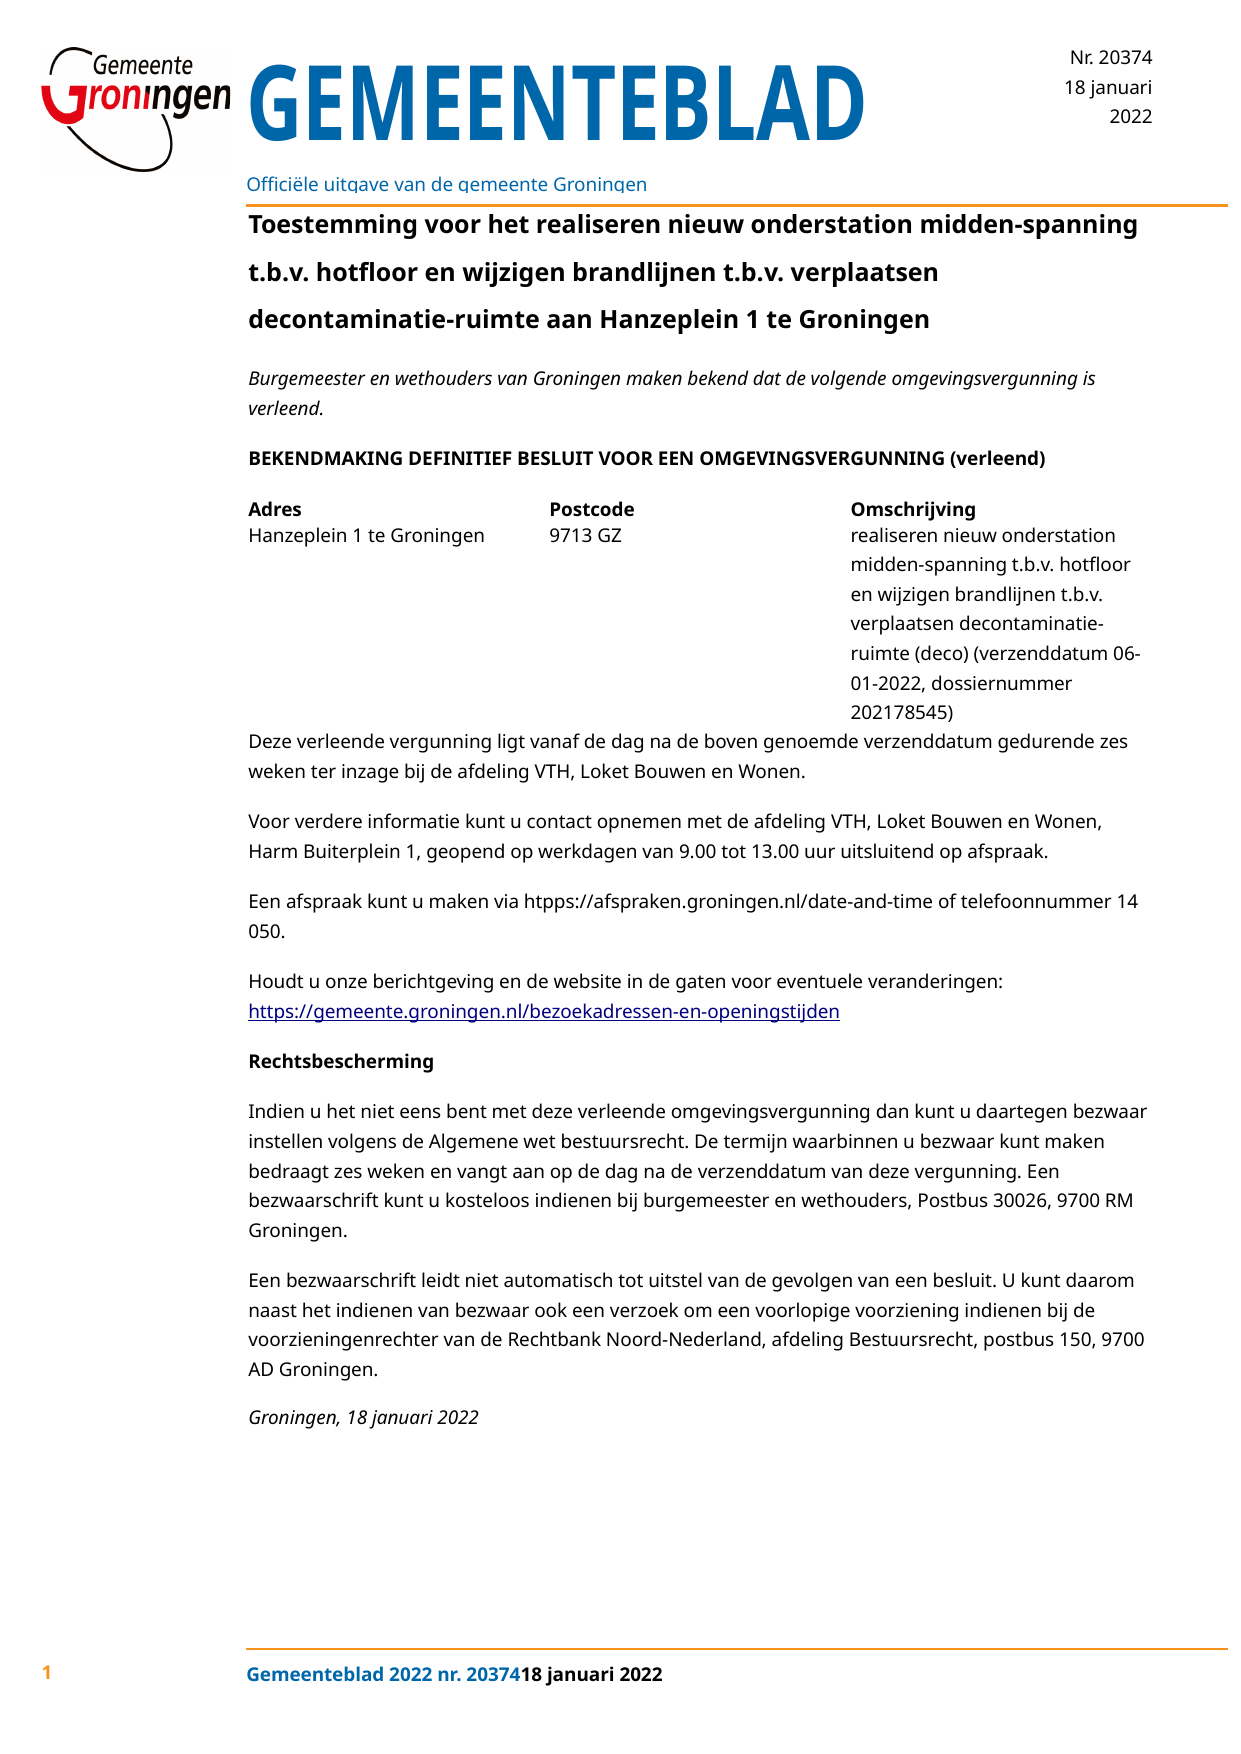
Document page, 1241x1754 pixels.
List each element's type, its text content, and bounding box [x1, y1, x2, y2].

text Een bezwaarschrift leidt niet automatisch tot uitstel van de gevolgen van een besluit. U kunt daarom naast het indienen van bezwaar ook een verzoek om een voorlopige voorziening indienen bij de voorzieningenrechter van de Rechtbank Noord-Nederland, afdeling Bestuursrecht, postbus 150, 9700 AD Groningen. [248, 1267, 1152, 1382]
text Groningen, 18 januari 2022 [248, 1404, 1152, 1430]
text Deze verleende vergunning ligt vanaf de dag na de boven genoemde verzenddatum gedurende zes weken ter inzage bij de afdeling VTH, Loket Bouwen en Wonen. [248, 728, 1152, 783]
table_cell Hanzeplein 1 te Groningen [248, 522, 549, 725]
table_cell realiseren nieuw onderstation midden-spanning t.b.v. hotfloor en wijzigen brandlijnen t.b.v. verplaatsen decontaminatie-ruimte (deco) (verzenddatum 06-01-2022, dossiernummer 202178545) [850, 522, 1152, 725]
picture [41, 47, 231, 172]
text Houdt u onze berichtgeving en de website in de gaten voor eventuele veranderingen: https://gemeente.groningen.nl/bezoekadressen-en-openingstijden [248, 968, 1152, 1023]
table_header Omschrijving [850, 496, 1152, 522]
table_header Adres [248, 496, 549, 522]
text Een afspraak kunt u maken via htpps://afspraken.groningen.nl/date-and-time of telefoonnummer 14 050. [248, 888, 1152, 943]
text Toestemming voor het realiseren nieuw onderstation midden-spanning t.b.v. hotfloor en wijzigen brandlijnen t.b.v. verplaatsen decontaminatie-ruimte aan Hanzeplein 1 te Groningen [248, 207, 1152, 336]
table_cell 9713 GZ [549, 522, 850, 725]
text Burgemeester en wethouders van Groningen maken bekend dat de volgende omgevingsvergunning is verleend. [248, 366, 1152, 421]
text Indien u het niet eens bent met deze verleende omgevingsvergunning dan kunt u daartegen bezwaar instellen volgens de Algemene wet bestuursrecht. De termijn waarbinnen u bezwaar kunt maken bedraagt zes weken en vangt aan op de dag na de verzenddatum van deze vergunning. Een bezwaarschrift kunt u kosteloos indienen bij burgemeester en wethouders, Postbus 30026, 9700 RM Groningen. [248, 1099, 1152, 1243]
text BEKENDMAKING DEFINITIEF BESLUIT VOOR EEN OMGEVINGSVERGUNNING (verleend) [248, 446, 1152, 471]
text Voor verdere informatie kunt u contact opnemen met de afdeling VTH, Loket Bouwen en Wonen, Harm Buiterplein 1, geopend op werkdagen van 9.00 tot 13.00 uur uitsluitend op afspraak. [248, 808, 1152, 863]
text Rechtsbescherming [248, 1048, 1152, 1074]
table_header Postcode [549, 496, 850, 522]
